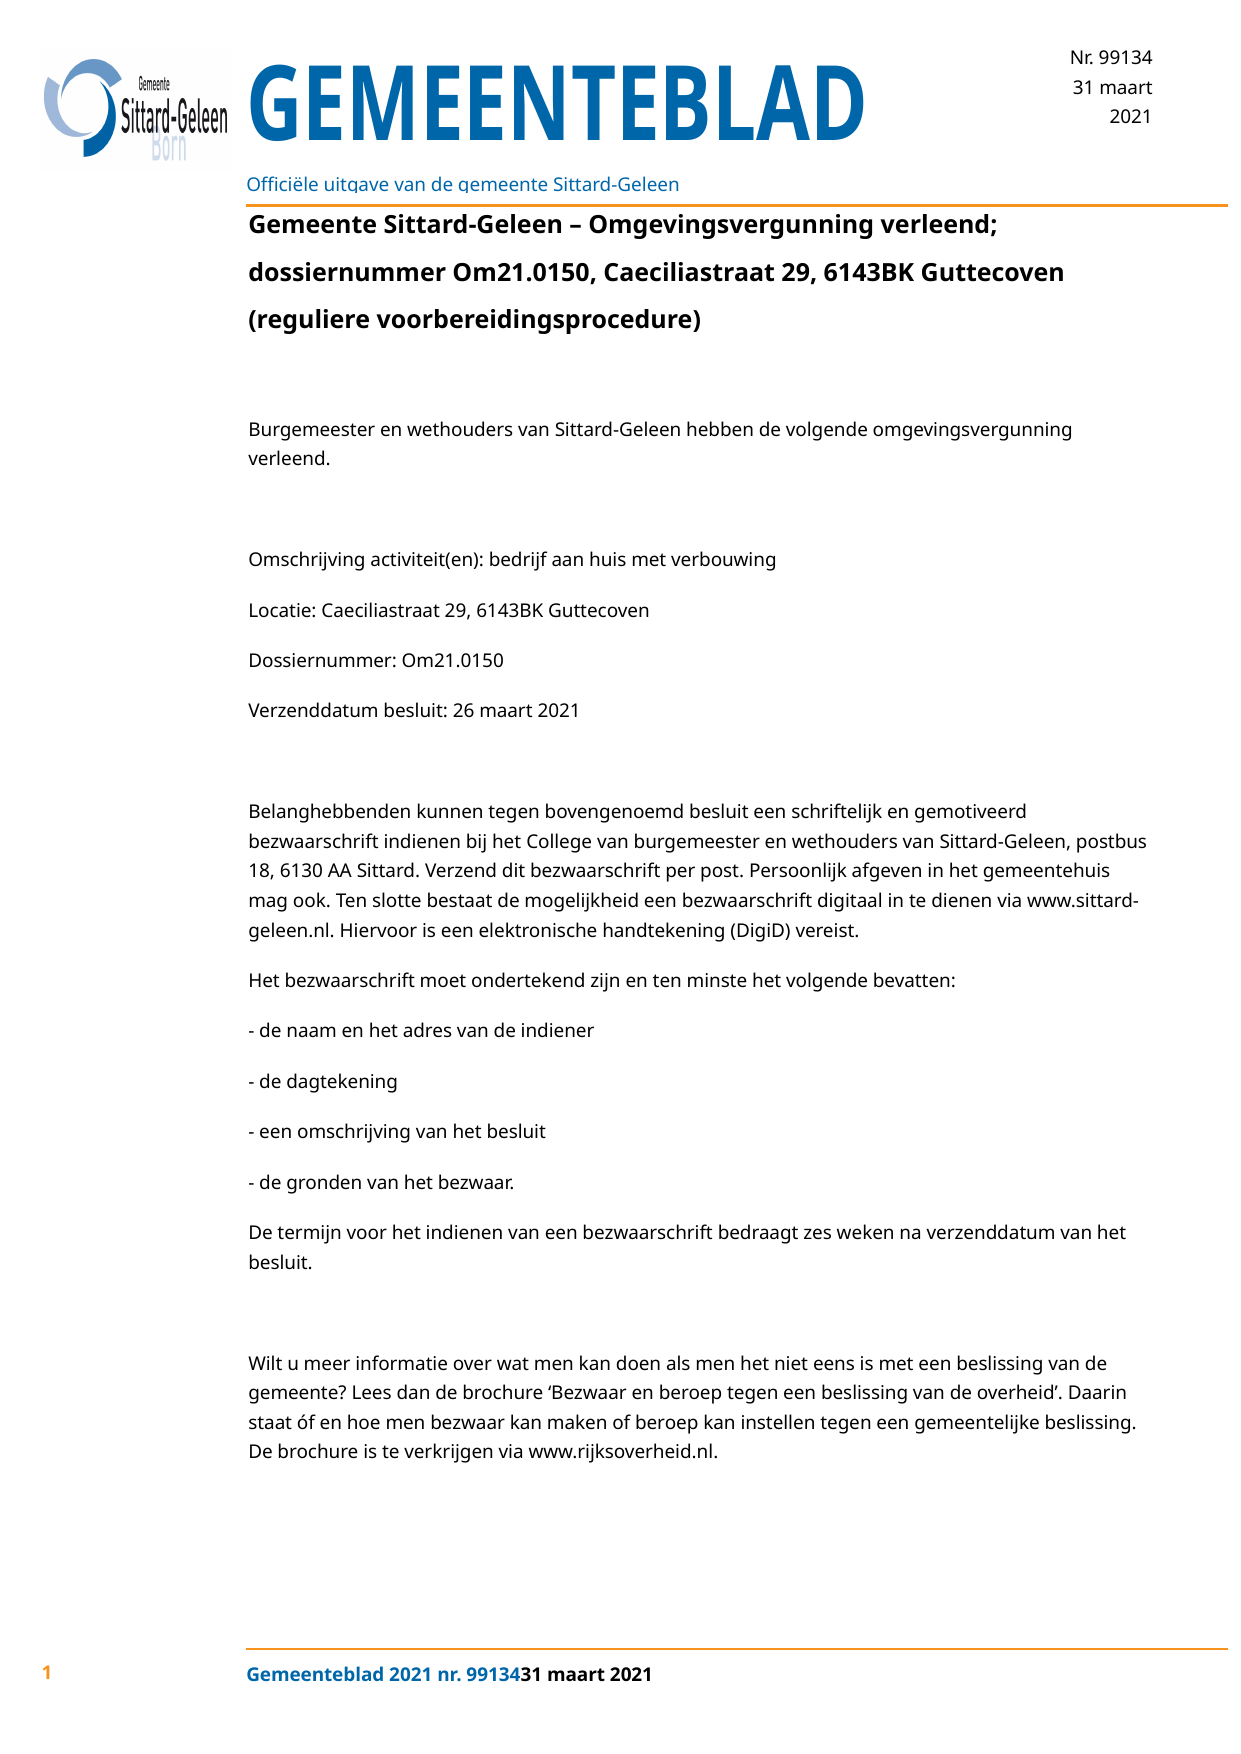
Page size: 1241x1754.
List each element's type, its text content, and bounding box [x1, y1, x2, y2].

text De termijn voor het indienen van een bezwaarschrift bedraagt zes weken na verzenddatum van het besluit. [248, 1219, 1152, 1274]
text Verzenddatum besluit: 26 maart 2021 [248, 698, 1152, 723]
text - de gronden van het bezwaar. [248, 1169, 1152, 1194]
text - de naam en het adres van de indiener [248, 1018, 1152, 1043]
text Omschrijving activiteit(en): bedrijf aan huis met verbouwing [248, 546, 1152, 572]
text Burgemeester en wethouders van Sittard-Geleen hebben de volgende omgevingsvergunning verleend. [248, 416, 1152, 471]
text Het bezwaarschrift moet ondertekend zijn en ten minste het volgende bevatten: [248, 967, 1152, 993]
picture [41, 47, 231, 172]
text Gemeente Sittard-Geleen – Omgevingsvergunning verleend; dossiernummer Om21.0150, Caeciliastraat 29, 6143BK Guttecoven (reguliere voorbereidingsprocedure) [248, 207, 1152, 336]
text - de dagtekening [248, 1068, 1152, 1094]
text Belanghebbenden kunnen tegen bovengenoemd besluit een schriftelijk en gemotiveerd bezwaarschrift indienen bij het College van burgemeester en wethouders van Sittard-Geleen, postbus 18, 6130 AA Sittard. Verzend dit bezwaarschrift per post. Persoonlijk afgeven in het gemeentehuis mag ook. Ten slotte bestaat de mogelijkheid een bezwaarschrift digitaal in te dienen via www.sittard-geleen.nl. Hiervoor is een elektronische handtekening (DigiD) vereist. [248, 798, 1152, 942]
text Dossiernummer: Om21.0150 [248, 647, 1152, 673]
text Locatie: Caeciliastraat 29, 6143BK Guttecoven [248, 597, 1152, 622]
text - een omschrijving van het besluit [248, 1118, 1152, 1144]
text Wilt u meer informatie over wat men kan doen als men het niet eens is met een beslissing van de gemeente? Lees dan de brochure ‘Bezwaar en beroep tegen een beslissing van de overheid’. Daarin staat óf en hoe men bezwaar kan maken of beroep kan instellen tegen een gemeentelijke beslissing. De brochure is te verkrijgen via www.rijksoverheid.nl. [248, 1350, 1152, 1464]
